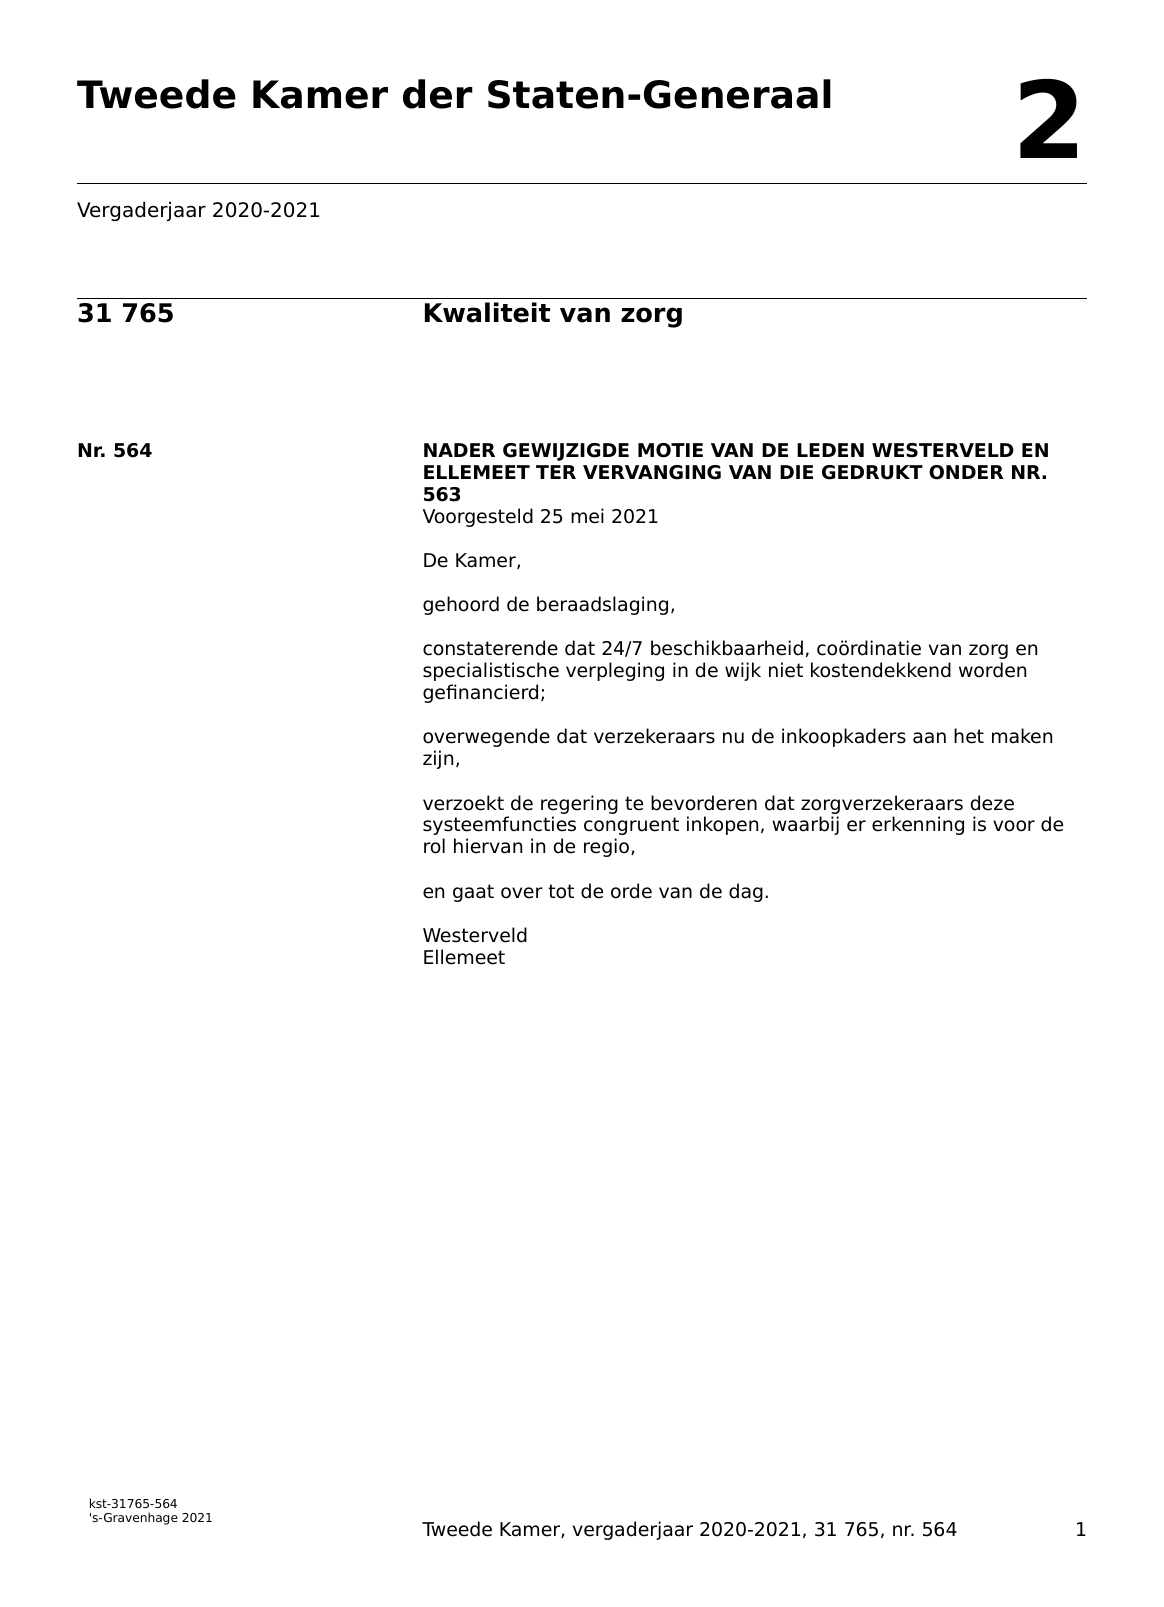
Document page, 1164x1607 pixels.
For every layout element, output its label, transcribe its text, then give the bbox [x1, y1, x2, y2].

text De Kamer, [422, 550, 1087, 572]
text en gaat over tot de orde van de dag. [422, 881, 1087, 902]
text verzoekt de regering te bevorderen dat zorgverzekeraars deze systeemfuncties congruent inkopen, waarbij er erkenning is voor de rol hiervan in de regio, [422, 792, 1087, 858]
text Ellemeet [422, 947, 1087, 969]
subtitle 31 765 Kwaliteit van zorg [77, 299, 1087, 329]
table_header Tweede Kamer der Staten-Generaal [77, 59, 886, 183]
text constaterende dat 24/7 beschikbaarheid, coördinatie van zorg en specialistische verpleging in de wijk niet kostendekkend worden gefinancierd; [422, 638, 1087, 704]
text Voorgesteld 25 mei 2021 [422, 506, 1087, 528]
subtitle Nr. 564 NADER GEWIJZIGDE MOTIE VAN DE LEDEN WESTERVELD EN ELLEMEET TER VERVANGING VAN DIE GEDRUKT ONDER NR. 563 [77, 440, 1087, 506]
text 's-Gravenhage 2021 [88, 1511, 323, 1525]
text Westerveld [422, 925, 1087, 947]
table_cell Vergaderjaar 2020-2021 [77, 184, 1087, 298]
text kst-31765-564 [88, 1497, 323, 1511]
table_header 2 [886, 59, 1087, 183]
text gehoord de beraadslaging, [422, 594, 1087, 616]
text overwegende dat verzekeraars nu de inkoopkaders aan het maken zijn, [422, 726, 1087, 770]
